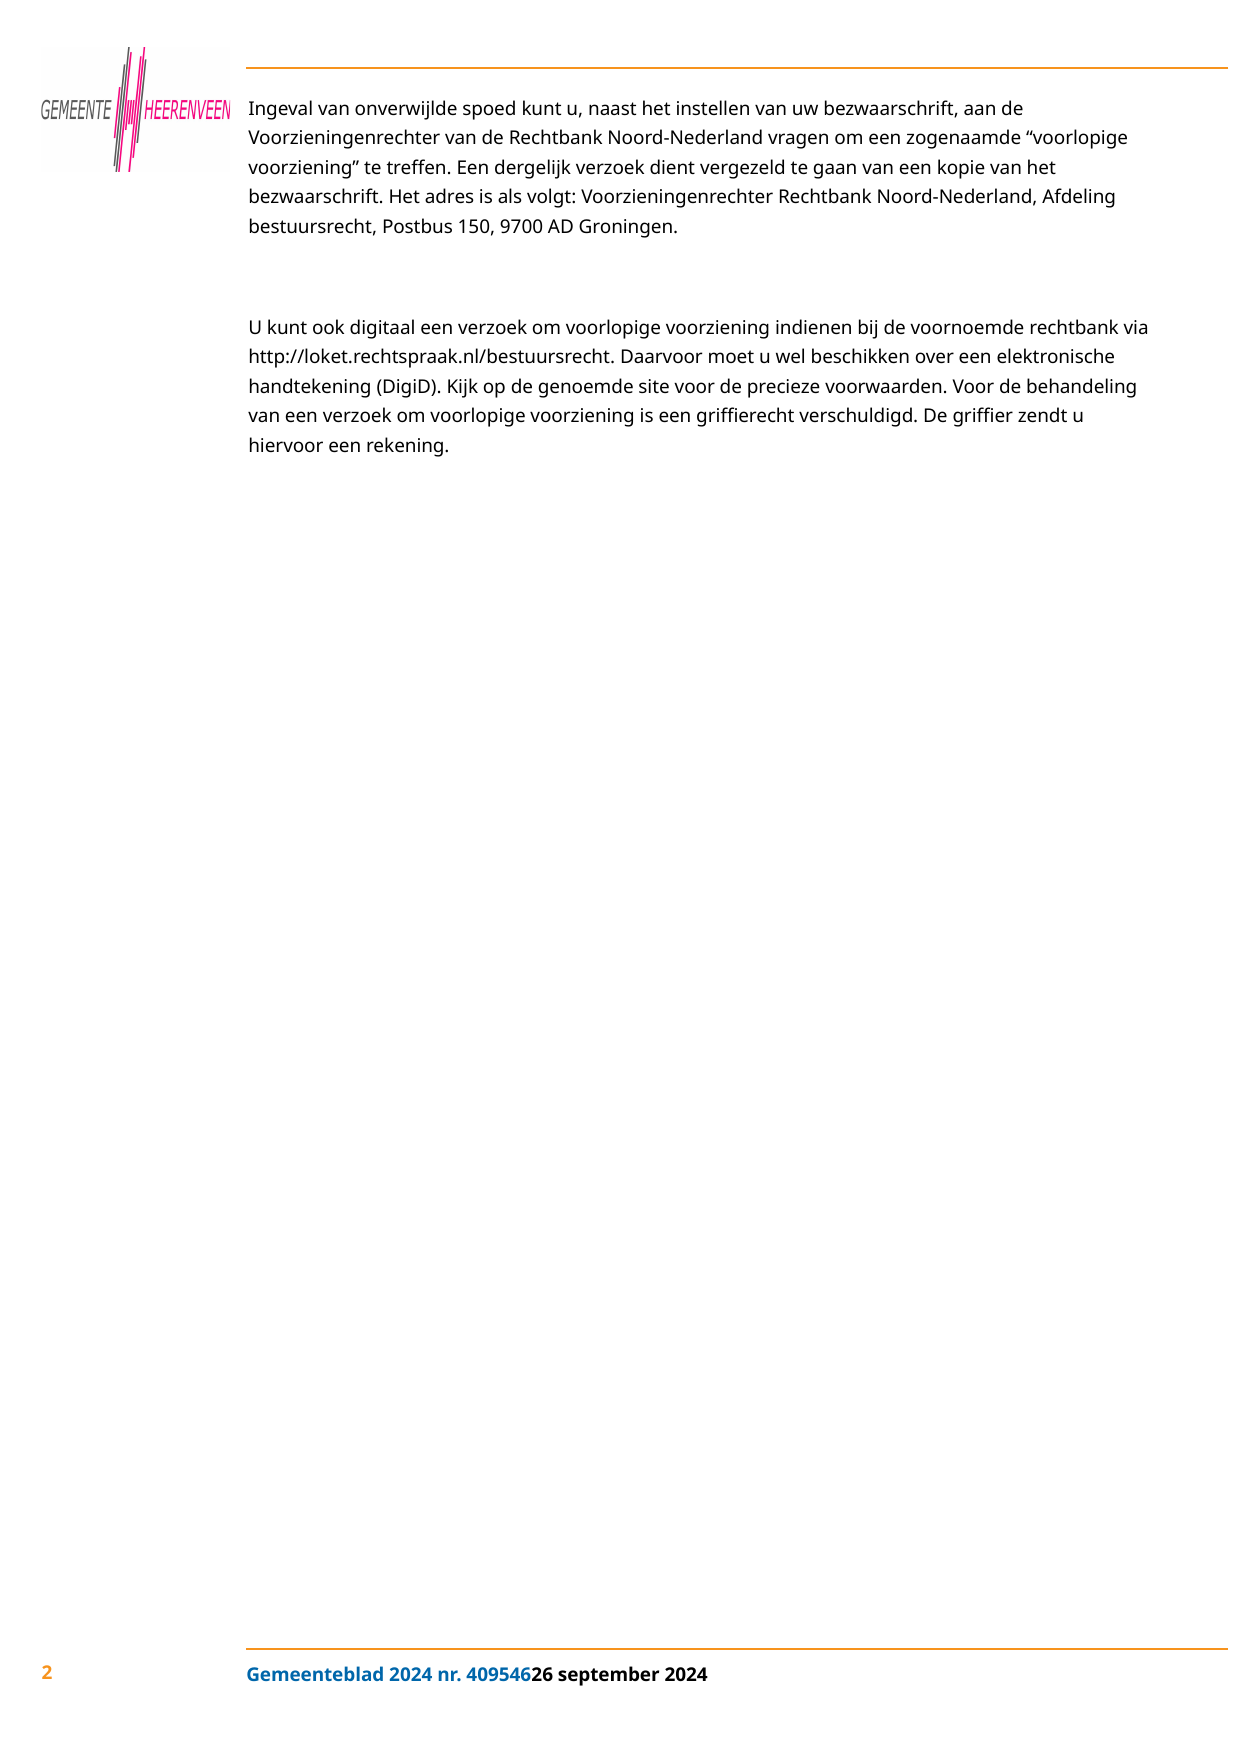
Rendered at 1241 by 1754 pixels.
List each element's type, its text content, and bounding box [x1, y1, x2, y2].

text U kunt ook digitaal een verzoek om voorlopige voorziening indienen bij de voornoemde rechtbank via http://loket.rechtspraak.nl/bestuursrecht. Daarvoor moet u wel beschikken over een elektronische handtekening (DigiD). Kijk op de genoemde site voor de precieze voorwaarden. Voor de behandeling van een verzoek om voorlopige voorziening is een griffierecht verschuldigd. De griffier zendt u hiervoor een rekening. [248, 314, 1152, 458]
text Ingeval van onverwijlde spoed kunt u, naast het instellen van uw bezwaarschrift, aan de Voorzieningenrechter van de Rechtbank Noord-Nederland vragen om een zogenaamde “voorlopige voorziening” te treffen. Een dergelijk verzoek dient vergezeld te gaan van een kopie van het bezwaarschrift. Het adres is als volgt: Voorzieningenrechter Rechtbank Noord-Nederland, Afdeling bestuursrecht, Postbus 150, 9700 AD Groningen. [248, 95, 1152, 239]
picture [41, 47, 231, 172]
